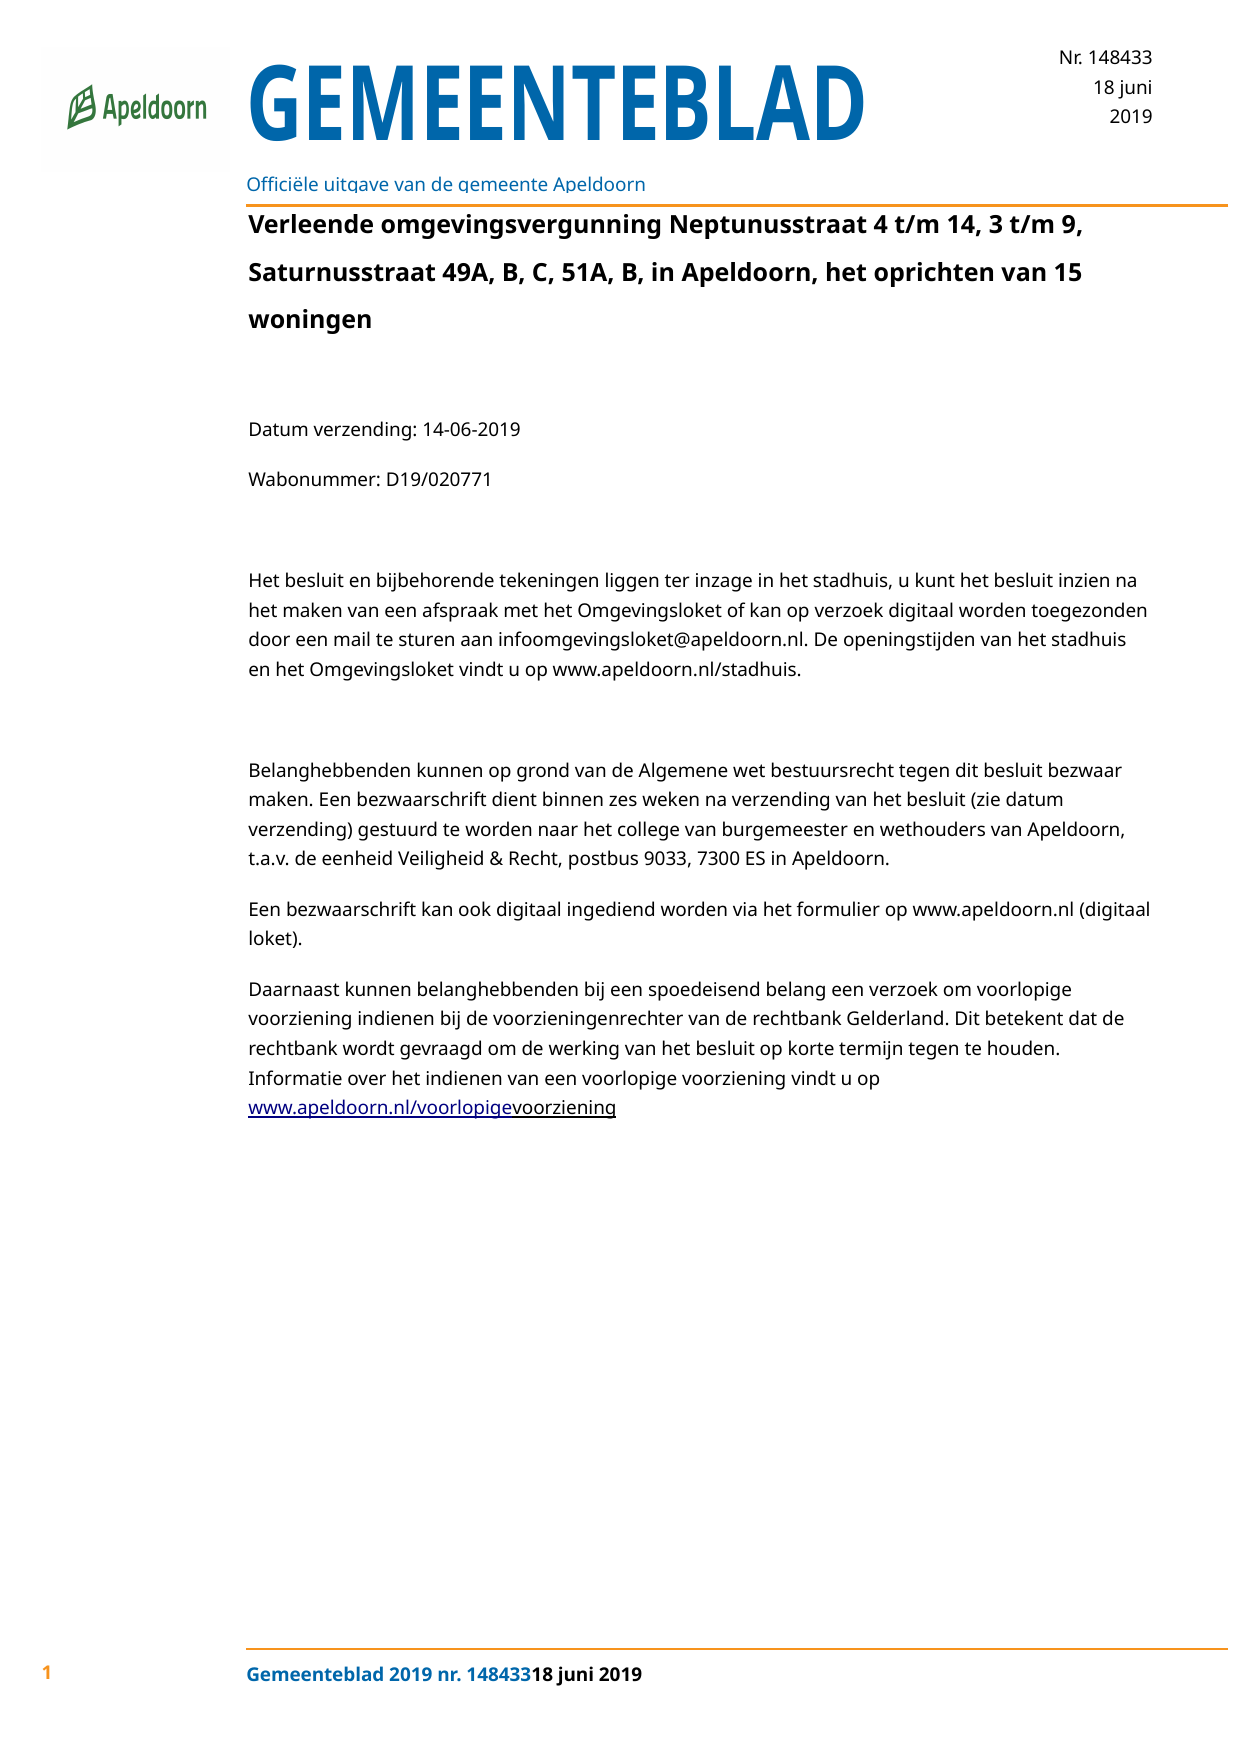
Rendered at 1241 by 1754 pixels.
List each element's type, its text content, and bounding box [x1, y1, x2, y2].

text Daarnaast kunnen belanghebbenden bij een spoedeisend belang een verzoek om voorlopige voorziening indienen bij de voorzieningenrechter van de rechtbank Gelderland. Dit betekent dat de rechtbank wordt gevraagd om de werking van het besluit op korte termijn tegen te houden. Informatie over het indienen van een voorlopige voorziening vindt u op www.apeldoorn.nl/voorlopigevoorziening [248, 976, 1152, 1120]
picture [41, 47, 231, 172]
text Verleende omgevingsvergunning Neptunusstraat 4 t/m 14, 3 t/m 9, Saturnusstraat 49A, B, C, 51A, B, in Apeldoorn, het oprichten van 15 woningen [248, 207, 1152, 336]
text Een bezwaarschrift kan ook digitaal ingediend worden via het formulier op www.apeldoorn.nl (digitaal loket). [248, 896, 1152, 951]
text Datum verzending: 14-06-2019 [248, 416, 1152, 442]
text Het besluit en bijbehorende tekeningen liggen ter inzage in het stadhuis, u kunt het besluit inzien na het maken van een afspraak met het Omgevingsloket of kan op verzoek digitaal worden toegezonden door een mail te sturen aan infoomgevingsloket@apeldoorn.nl. De openingstijden van het stadhuis en het Omgevingsloket vindt u op www.apeldoorn.nl/stadhuis. [248, 567, 1152, 682]
text Belanghebbenden kunnen op grond van de Algemene wet bestuursrecht tegen dit besluit bezwaar maken. Een bezwaarschrift dient binnen zes weken na verzending van het besluit (zie datum verzending) gestuurd te worden naar het college van burgemeester en wethouders van Apeldoorn, t.a.v. de eenheid Veiligheid & Recht, postbus 9033, 7300 ES in Apeldoorn. [248, 757, 1152, 871]
text Wabonummer: D19/020771 [248, 466, 1152, 492]
